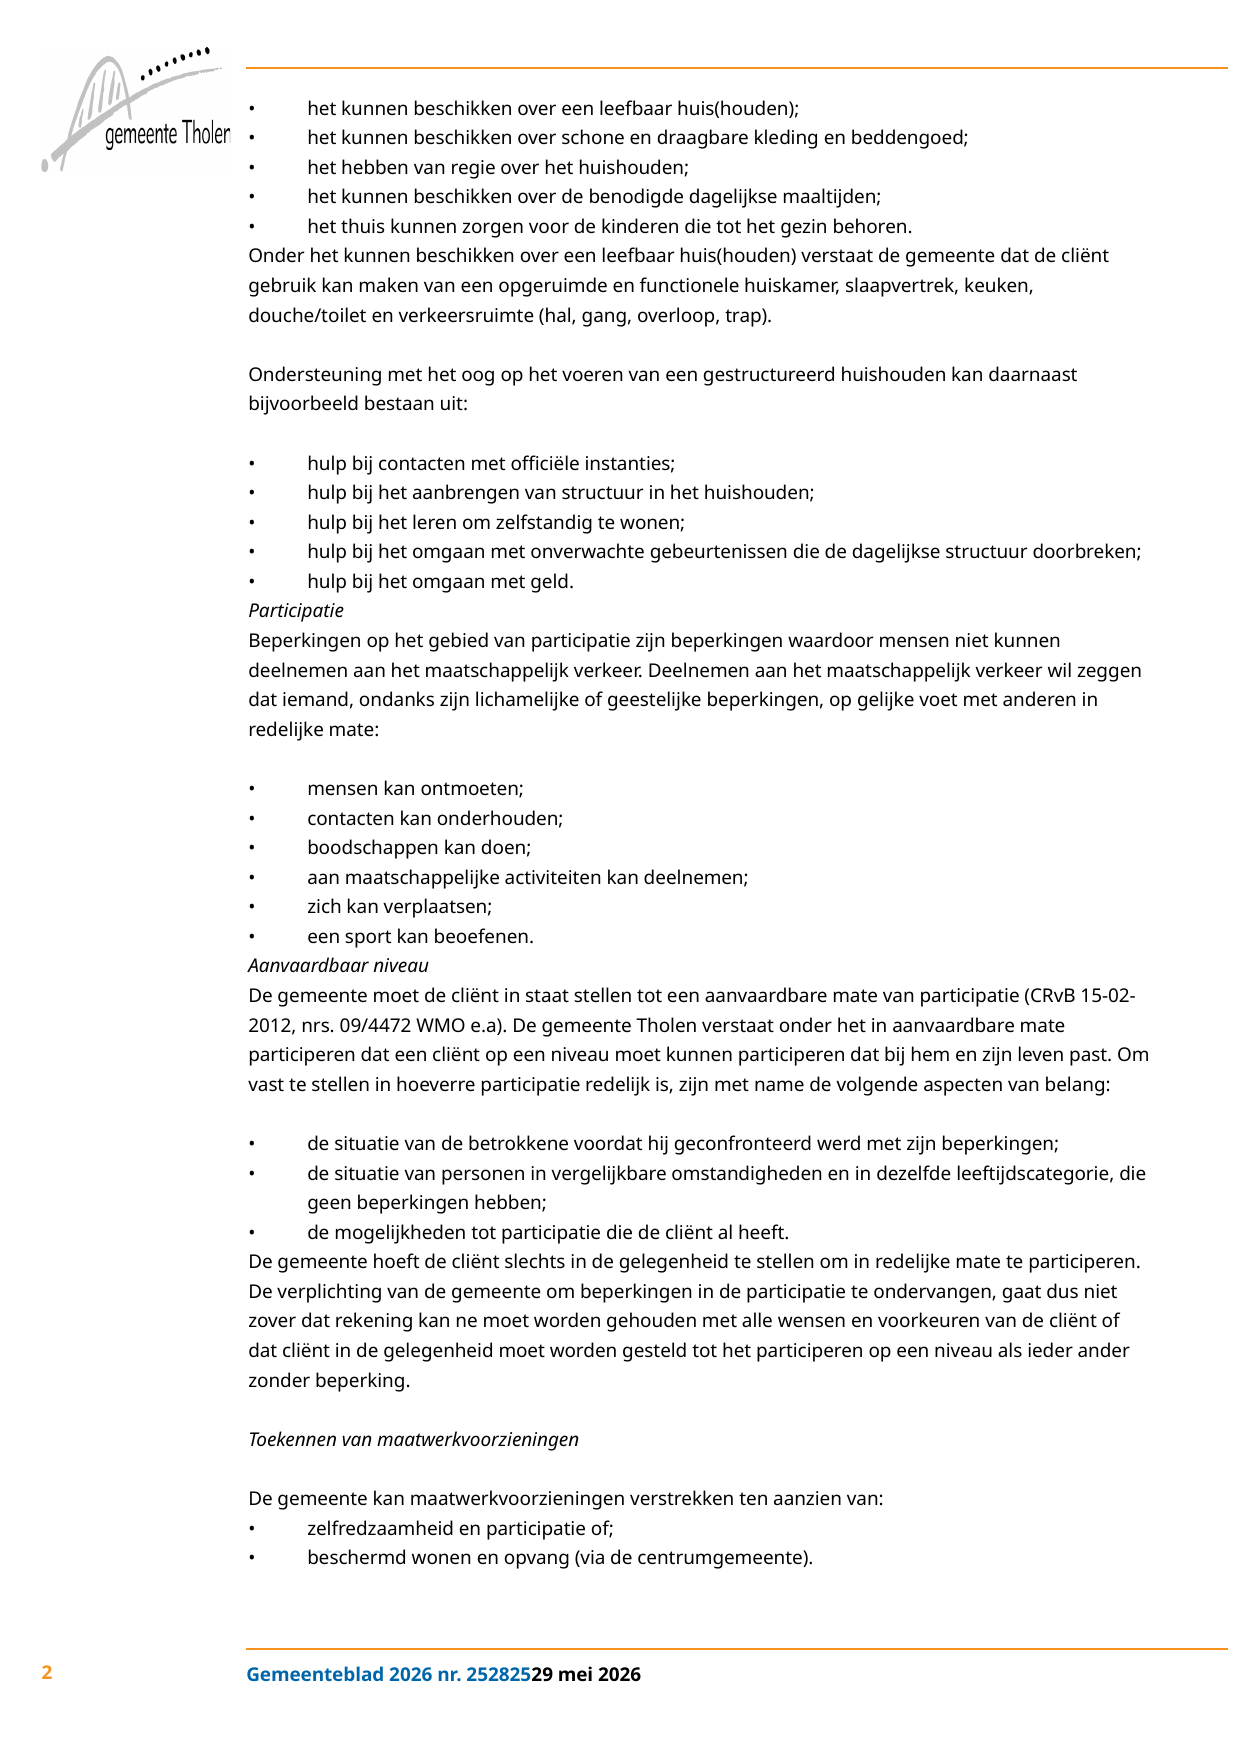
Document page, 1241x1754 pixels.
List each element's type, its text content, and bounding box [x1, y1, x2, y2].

text Aanvaardbaar niveau [248, 953, 1152, 978]
list het thuis kunnen zorgen voor de kinderen die tot het gezin behoren. [248, 213, 1152, 239]
list het kunnen beschikken over de benodigde dagelijkse maaltijden; [248, 183, 1152, 209]
text De gemeente moet de cliënt in staat stellen tot een aanvaardbare mate van participatie (CRvB 15-02-2012, nrs. 09/4472 WMO e.a). De gemeente Tholen verstaat onder het in aanvaardbare mate participeren dat een cliënt op een niveau moet kunnen participeren dat bij hem en zijn leven past. Om vast te stellen in hoeverre participatie redelijk is, zijn met name de volgende aspecten van belang: [248, 982, 1152, 1097]
list beschermd wonen en opvang (via de centrumgemeente). [248, 1544, 1152, 1570]
picture [41, 47, 231, 172]
list contacten kan onderhouden; [248, 805, 1152, 831]
list het kunnen beschikken over een leefbaar huis(houden); [248, 95, 1152, 121]
text De gemeente kan maatwerkvoorzieningen verstrekken ten aanzien van: [248, 1485, 1152, 1511]
list zich kan verplaatsen; [248, 893, 1152, 919]
text Beperkingen op het gebied van participatie zijn beperkingen waardoor mensen niet kunnen deelnemen aan het maatschappelijk verkeer. Deelnemen aan het maatschappelijk verkeer wil zeggen dat iemand, ondanks zijn lichamelijke of geestelijke beperkingen, op gelijke voet met anderen in redelijke mate: [248, 627, 1152, 742]
list hulp bij het omgaan met geld. [248, 568, 1152, 594]
list het kunnen beschikken over schone en draagbare kleding en beddengoed; [248, 124, 1152, 150]
list het hebben van regie over het huishouden; [248, 154, 1152, 180]
list de mogelijkheden tot participatie die de cliënt al heeft. [248, 1219, 1152, 1245]
list mensen kan ontmoeten; [248, 775, 1152, 801]
list hulp bij het aanbrengen van structuur in het huishouden; [248, 479, 1152, 505]
list hulp bij contacten met officiële instanties; [248, 450, 1152, 476]
text Ondersteuning met het oog op het voeren van een gestructureerd huishouden kan daarnaast bijvoorbeeld bestaan uit: [248, 361, 1152, 416]
list de situatie van personen in vergelijkbare omstandigheden en in dezelfde leeftijdscategorie, die geen beperkingen hebben; [248, 1160, 1152, 1215]
list de situatie van de betrokkene voordat hij geconfronteerd werd met zijn beperkingen; [248, 1130, 1152, 1156]
text De gemeente hoeft de cliënt slechts in de gelegenheid te stellen om in redelijke mate te participeren. De verplichting van de gemeente om beperkingen in de participatie te ondervangen, gaat dus niet zover dat rekening kan ne moet worden gehouden met alle wensen en voorkeuren van de cliënt of dat cliënt in de gelegenheid moet worden gesteld tot het participeren op een niveau als ieder ander zonder beperking. [248, 1248, 1152, 1393]
text Onder het kunnen beschikken over een leefbaar huis(houden) verstaat de gemeente dat de cliënt gebruik kan maken van een opgeruimde en functionele huiskamer, slaapvertrek, keuken, douche/toilet en verkeersruimte (hal, gang, overloop, trap). [248, 243, 1152, 328]
text Participatie [248, 598, 1152, 623]
list aan maatschappelijke activiteiten kan deelnemen; [248, 864, 1152, 890]
list hulp bij het omgaan met onverwachte gebeurtenissen die de dagelijkse structuur doorbreken; [248, 538, 1152, 564]
list hulp bij het leren om zelfstandig te wonen; [248, 509, 1152, 535]
text Toekennen van maatwerkvoorzieningen [248, 1426, 1152, 1452]
list een sport kan beoefenen. [248, 923, 1152, 949]
list zelfredzaamheid en participatie of; [248, 1515, 1152, 1541]
list boodschappen kan doen; [248, 834, 1152, 860]
